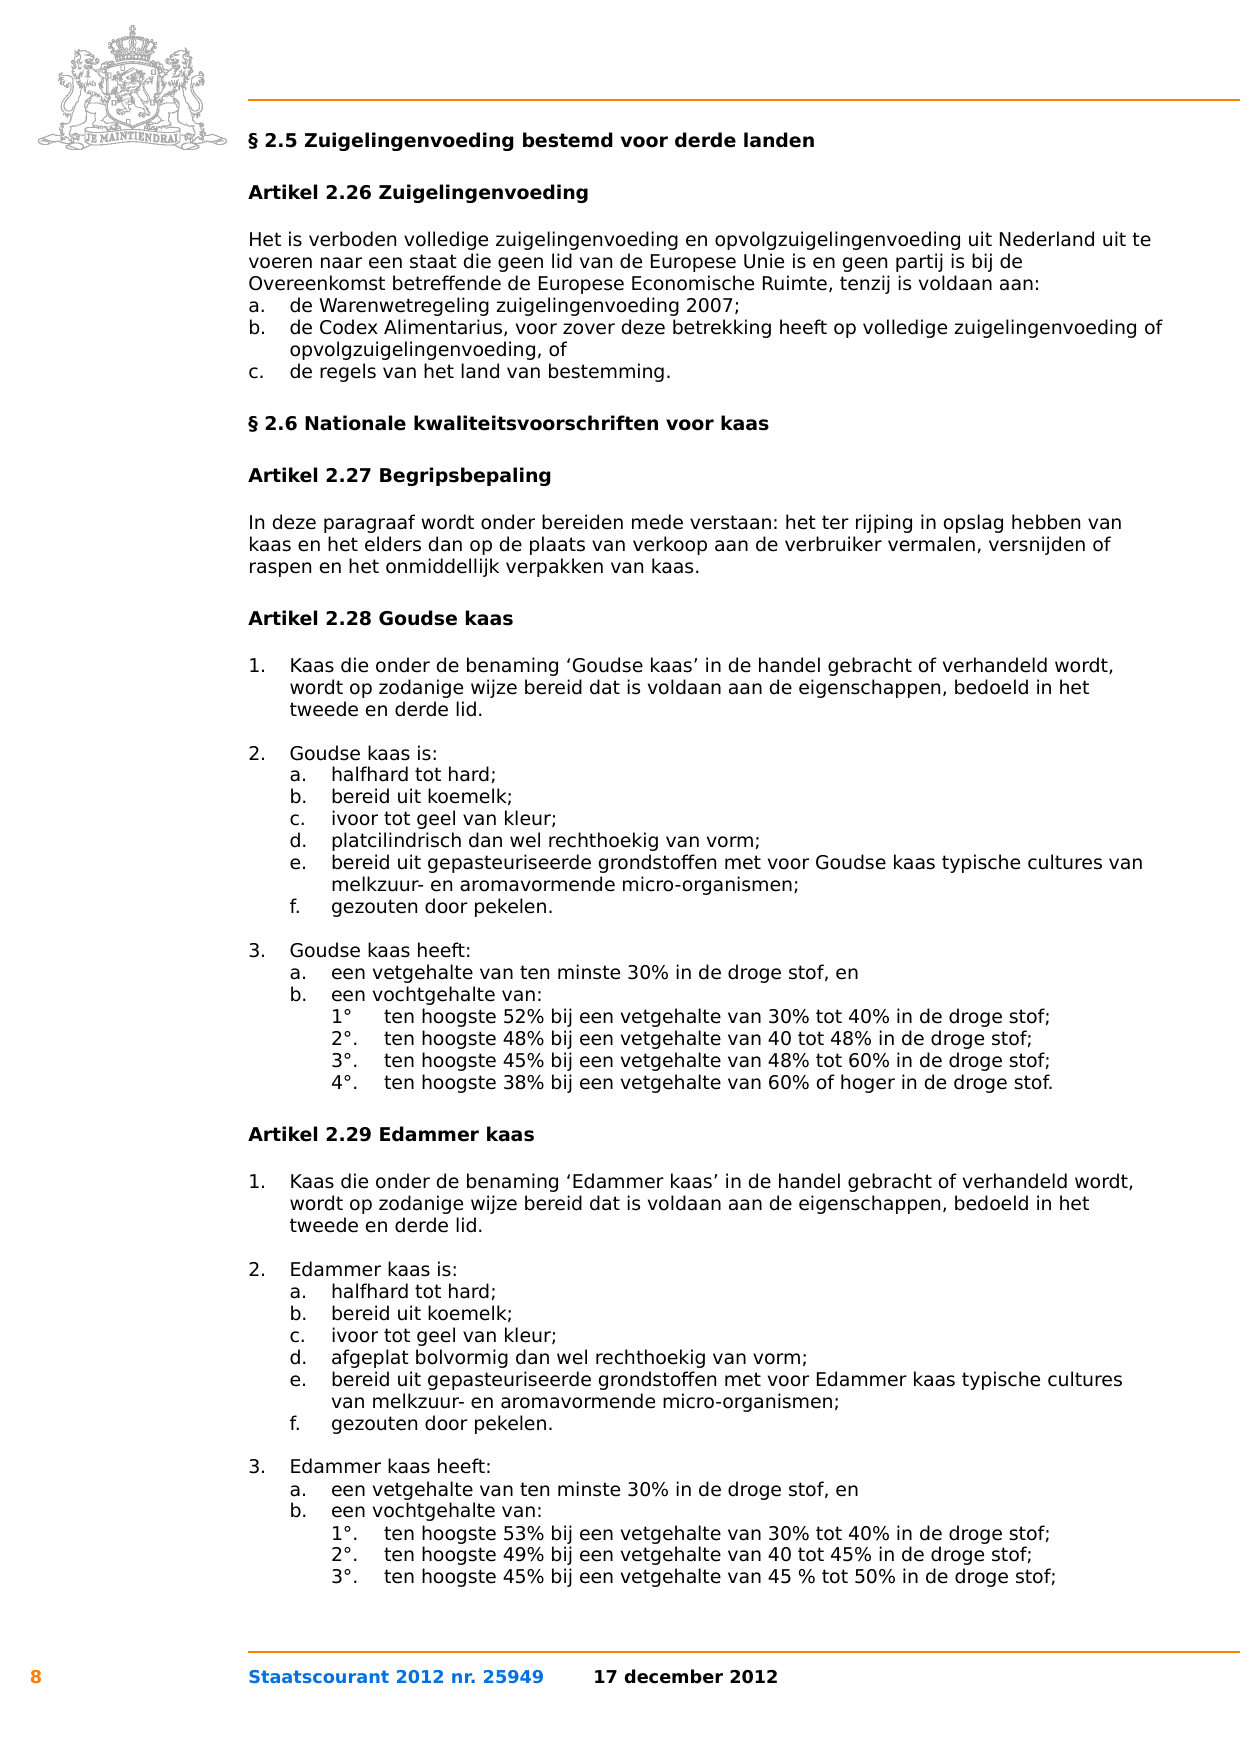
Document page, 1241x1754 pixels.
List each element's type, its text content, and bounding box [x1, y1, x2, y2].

text 1°. ten hoogste 53% bij een vetgehalte van 30% tot 40% in de droge stof; [331, 1522, 1163, 1544]
text 1. Kaas die onder de benaming ‘Edammer kaas’ in de handel gebracht of verhandeld wordt, wordt op zodanige wijze bereid dat is voldaan aan de eigenschappen, bedoeld in het tweede en derde lid. [248, 1171, 1163, 1237]
text In deze paragraaf wordt onder bereiden mede verstaan: het ter rijping in opslag hebben van kaas en het elders dan op de plaats van verkoop aan de verbruiker vermalen, versnijden of raspen en het onmiddellijk verpakken van kaas. [248, 512, 1163, 578]
picture [38, 25, 227, 150]
text 2. Goudse kaas is: [248, 742, 1163, 764]
text 2. Edammer kaas is: [248, 1259, 1163, 1281]
text Het is verboden volledige zuigelingenvoeding en opvolgzuigelingenvoeding uit Nederland uit te voeren naar een staat die geen lid van de Europese Unie is en geen partij is bij de Overeenkomst betreffende de Europese Economische Ruimte, tenzij is voldaan aan: [248, 229, 1163, 295]
text 3°. ten hoogste 45% bij een vetgehalte van 48% tot 60% in de droge stof; [331, 1050, 1163, 1072]
text a. halfhard tot hard; [289, 1281, 1163, 1303]
text a. de Warenwetregeling zuigelingenvoeding 2007; [248, 295, 1163, 317]
subtitle § 2.5 Zuigelingenvoeding bestemd voor derde landen [248, 130, 1163, 152]
subtitle Artikel 2.28 Goudse kaas [248, 608, 1163, 629]
text f. gezouten door pekelen. [289, 1413, 1163, 1434]
subtitle § 2.6 Nationale kwaliteitsvoorschriften voor kaas [248, 413, 1163, 435]
text 2°. ten hoogste 49% bij een vetgehalte van 40 tot 45% in de droge stof; [331, 1544, 1163, 1566]
text c. ivoor tot geel van kleur; [289, 808, 1163, 830]
text e. bereid uit gepasteuriseerde grondstoffen met voor Goudse kaas typische cultures van melkzuur- en aromavormende micro-organismen; [289, 852, 1163, 896]
text e. bereid uit gepasteuriseerde grondstoffen met voor Edammer kaas typische cultures van melkzuur- en aromavormende micro-organismen; [289, 1369, 1163, 1413]
text b. bereid uit koemelk; [289, 1303, 1163, 1325]
text 1. Kaas die onder de benaming ‘Goudse kaas’ in de handel gebracht of verhandeld wordt, wordt op zodanige wijze bereid dat is voldaan aan de eigenschappen, bedoeld in het tweede en derde lid. [248, 654, 1163, 721]
subtitle Artikel 2.29 Edammer kaas [248, 1124, 1163, 1146]
text b. een vochtgehalte van: [289, 1500, 1163, 1522]
subtitle Artikel 2.26 Zuigelingenvoeding [248, 182, 1163, 204]
text 4°. ten hoogste 38% bij een vetgehalte van 60% of hoger in de droge stof. [331, 1072, 1163, 1094]
text b. een vochtgehalte van: [289, 984, 1163, 1006]
text a. halfhard tot hard; [289, 764, 1163, 786]
text 2°. ten hoogste 48% bij een vetgehalte van 40 tot 48% in de droge stof; [331, 1028, 1163, 1050]
text 3. Edammer kaas heeft: [248, 1456, 1163, 1478]
text 3. Goudse kaas heeft: [248, 940, 1163, 962]
text d. platcilindrisch dan wel rechthoekig van vorm; [289, 830, 1163, 852]
text a. een vetgehalte van ten minste 30% in de droge stof, en [289, 962, 1163, 984]
text c. ivoor tot geel van kleur; [289, 1325, 1163, 1347]
text c. de regels van het land van bestemming. [248, 361, 1163, 383]
text d. afgeplat bolvormig dan wel rechthoekig van vorm; [289, 1347, 1163, 1369]
text b. bereid uit koemelk; [289, 786, 1163, 808]
text f. gezouten door pekelen. [289, 896, 1163, 918]
text a. een vetgehalte van ten minste 30% in de droge stof, en [289, 1478, 1163, 1500]
text b. de Codex Alimentarius, voor zover deze betrekking heeft op volledige zuigelingenvoeding of opvolgzuigelingenvoeding, of [248, 317, 1163, 361]
text 1° ten hoogste 52% bij een vetgehalte van 30% tot 40% in de droge stof; [331, 1006, 1163, 1028]
text 3°. ten hoogste 45% bij een vetgehalte van 45 % tot 50% in de droge stof; [331, 1566, 1163, 1588]
subtitle Artikel 2.27 Begripsbepaling [248, 465, 1163, 487]
